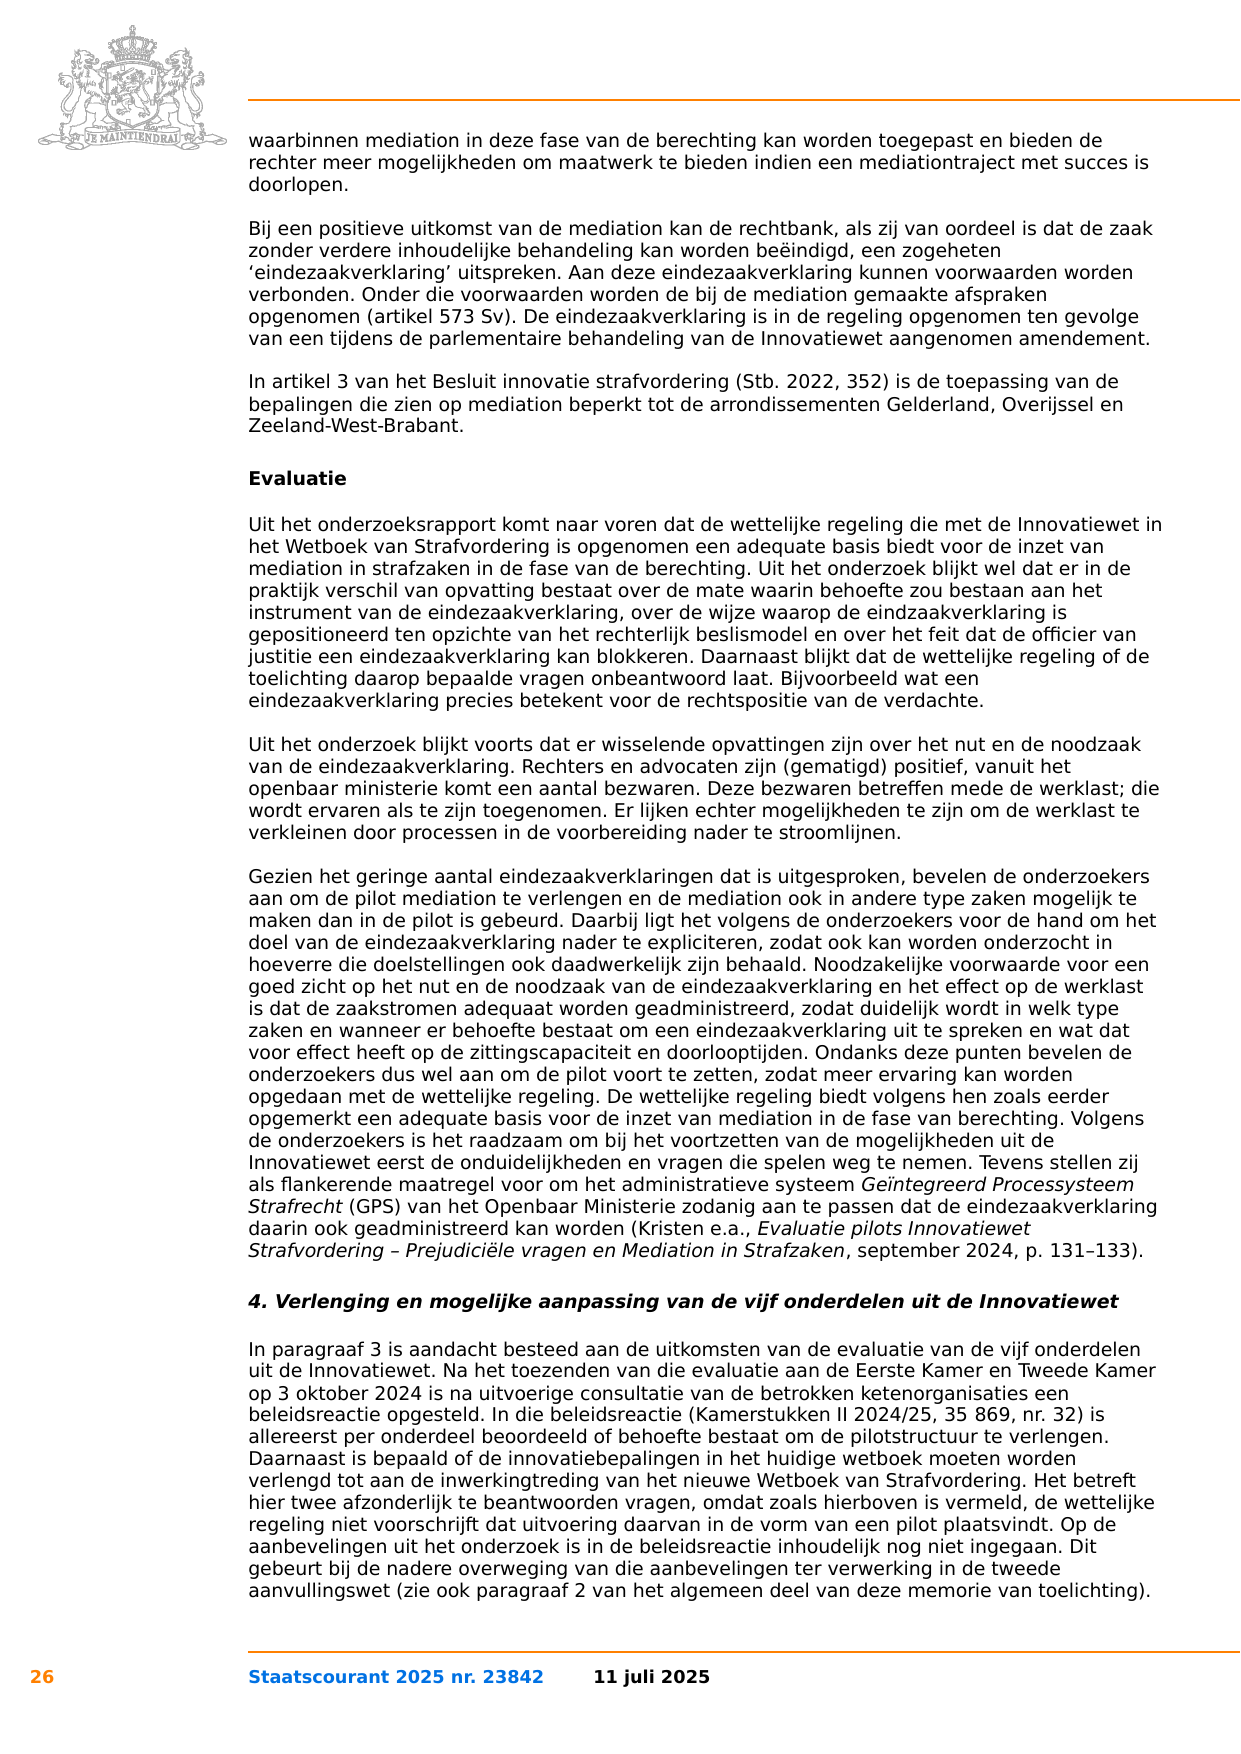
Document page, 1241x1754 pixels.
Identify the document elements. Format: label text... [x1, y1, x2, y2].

subtitle Evaluatie [248, 467, 1163, 489]
text Uit het onderzoeksrapport komt naar voren dat de wettelijke regeling die met de Innovatiewet in het Wetboek van Strafvordering is opgenomen een adequate basis biedt voor de inzet van mediation in strafzaken in de fase van de berechting. Uit het onderzoek blijkt wel dat er in de praktijk verschil van opvatting bestaat over de mate waarin behoefte zou bestaan aan het instrument van de eindezaakverklaring, over de wijze waarop de eindzaakverklaring is gepositioneerd ten opzichte van het rechterlijk beslismodel en over het feit dat de officier van justitie een eindezaakverklaring kan blokkeren. Daarnaast blijkt dat de wettelijke regeling of de toelichting daarop bepaalde vragen onbeantwoord laat. Bijvoorbeeld wat een eindezaakverklaring precies betekent voor de rechtspositie van de verdachte. [248, 514, 1163, 712]
text In paragraaf 3 is aandacht besteed aan de uitkomsten van de evaluatie van de vijf onderdelen uit de Innovatiewet. Na het toezenden van die evaluatie aan de Eerste Kamer en Tweede Kamer op 3 oktober 2024 is na uitvoerige consultatie van de betrokken ketenorganisaties een beleidsreactie opgesteld. In die beleidsreactie (Kamerstukken II 2024/25, 35 869, nr. 32) is allereerst per onderdeel beoordeeld of behoefte bestaat om de pilotstructuur te verlengen. Daarnaast is bepaald of de innovatiebepalingen in het huidige wetboek moeten worden verlengd tot aan de inwerkingtreding van het nieuwe Wetboek van Strafvordering. Het betreft hier twee afzonderlijk te beantwoorden vragen, omdat zoals hierboven is vermeld, de wettelijke regeling niet voorschrijft dat uitvoering daarvan in de vorm van een pilot plaatsvindt. Op de aanbevelingen uit het onderzoek is in de beleidsreactie inhoudelijk nog niet ingegaan. Dit gebeurt bij de nadere overweging van die aanbevelingen ter verwerking in de tweede aanvullingswet (zie ook paragraaf 2 van het algemeen deel van deze memorie van toelichting). [248, 1338, 1163, 1602]
picture [38, 25, 227, 150]
text In artikel 3 van het Besluit innovatie strafvordering (Stb. 2022, 352) is de toepassing van de bepalingen die zien op mediation beperkt tot de arrondissementen Gelderland, Overijssel en Zeeland-West-Brabant. [248, 371, 1163, 437]
text Uit het onderzoek blijkt voorts dat er wisselende opvattingen zijn over het nut en de noodzaak van de eindezaakverklaring. Rechters en advocaten zijn (gematigd) positief, vanuit het openbaar ministerie komt een aantal bezwaren. Deze bezwaren betreffen mede de werklast; die wordt ervaren als te zijn toegenomen. Er lijken echter mogelijkheden te zijn om de werklast te verkleinen door processen in de voorbereiding nader te stroomlijnen. [248, 734, 1163, 844]
text Bij een positieve uitkomst van de mediation kan de rechtbank, als zij van oordeel is dat de zaak zonder verdere inhoudelijke behandeling kan worden beëindigd, een zogeheten ‘eindezaakverklaring’ uitspreken. Aan deze eindezaakverklaring kunnen voorwaarden worden verbonden. Onder die voorwaarden worden de bij de mediation gemaakte afspraken opgenomen (artikel 573 Sv). De eindezaakverklaring is in de regeling opgenomen ten gevolge van een tijdens de parlementaire behandeling van de Innovatiewet aangenomen amendement. [248, 218, 1163, 349]
subtitle 4. Verlenging en mogelijke aanpassing van de vijf onderdelen uit de Innovatiewet [248, 1291, 1163, 1313]
text Gezien het geringe aantal eindezaakverklaringen dat is uitgesproken, bevelen de onderzoekers aan om de pilot mediation te verlengen en de mediation ook in andere type zaken mogelijk te maken dan in de pilot is gebeurd. Daarbij ligt het volgens de onderzoekers voor de hand om het doel van de eindezaakverklaring nader te expliciteren, zodat ook kan worden onderzocht in hoeverre die doelstellingen ook daadwerkelijk zijn behaald. Noodzakelijke voorwaarde voor een goed zicht op het nut en de noodzaak van de eindezaakverklaring en het effect op de werklast is dat de zaakstromen adequaat worden geadministreerd, zodat duidelijk wordt in welk type zaken en wanneer er behoefte bestaat om een eindezaakverklaring uit te spreken en wat dat voor effect heeft op de zittingscapaciteit en doorlooptijden. Ondanks deze punten bevelen de onderzoekers dus wel aan om de pilot voort te zetten, zodat meer ervaring kan worden opgedaan met de wettelijke regeling. De wettelijke regeling biedt volgens hen zoals eerder opgemerkt een adequate basis voor de inzet van mediation in de fase van berechting. Volgens de onderzoekers is het raadzaam om bij het voortzetten van de mogelijkheden uit de Innovatiewet eerst de onduidelijkheden en vragen die spelen weg te nemen. Tevens stellen zij als flankerende maatregel voor om het administratieve systeem Geïntegreerd Processysteem Strafrecht (GPS) van het Openbaar Ministerie zodanig aan te passen dat de eindezaakverklaring daarin ook geadministreerd kan worden (Kristen e.a., Evaluatie pilots Innovatiewet Strafvordering – Prejudiciële vragen en Mediation in Strafzaken, september 2024, p. 131–133). [248, 866, 1163, 1261]
text waarbinnen mediation in deze fase van de berechting kan worden toegepast en bieden de rechter meer mogelijkheden om maatwerk te bieden indien een mediationtraject met succes is doorlopen. [248, 130, 1163, 196]
